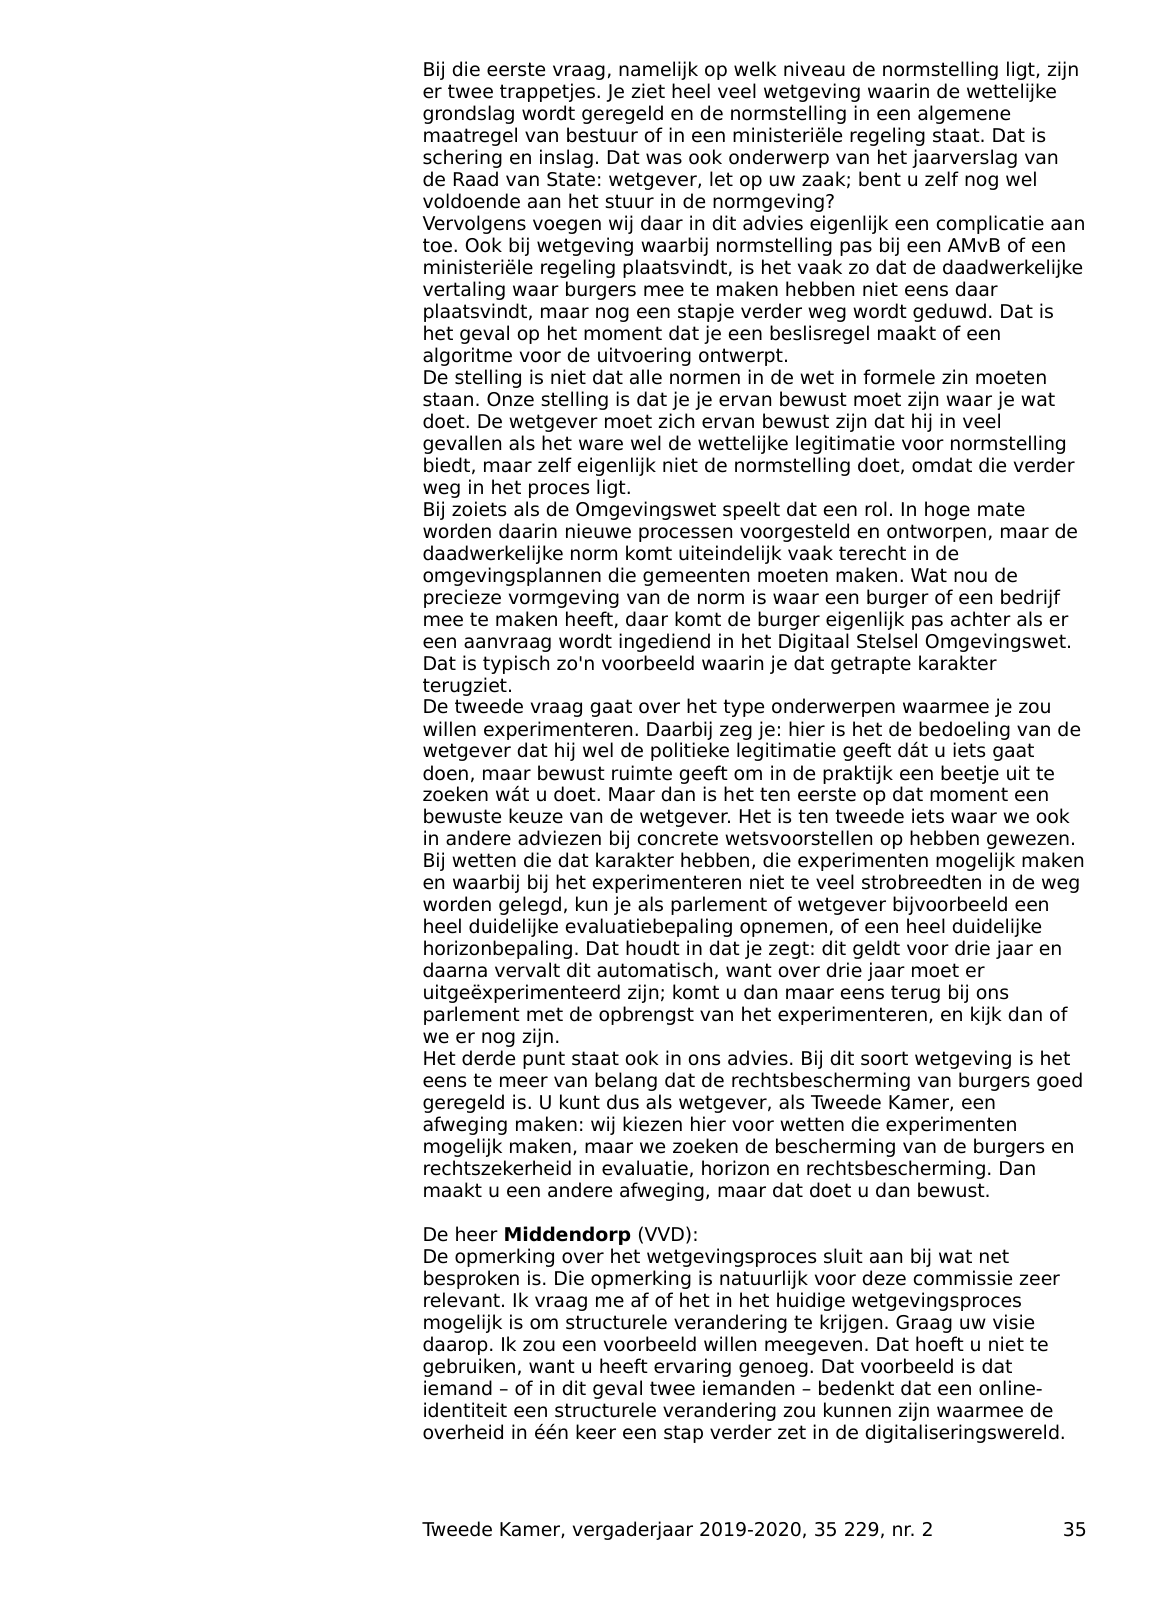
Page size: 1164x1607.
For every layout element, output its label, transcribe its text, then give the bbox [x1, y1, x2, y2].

text De stelling is niet dat alle normen in de wet in formele zin moeten staan. Onze stelling is dat je je ervan bewust moet zijn waar je wat doet. De wetgever moet zich ervan bewust zijn dat hij in veel gevallen als het ware wel de wettelijke legitimatie voor normstelling biedt, maar zelf eigenlijk niet de normstelling doet, omdat die verder weg in het proces ligt. [422, 367, 1087, 499]
text Bij die eerste vraag, namelijk op welk niveau de normstelling ligt, zijn er twee trappetjes. Je ziet heel veel wetgeving waarin de wettelijke grondslag wordt geregeld en de normstelling in een algemene maatregel van bestuur of in een ministeriële regeling staat. Dat is schering en inslag. Dat was ook onderwerp van het jaarverslag van de Raad van State: wetgever, let op uw zaak; bent u zelf nog wel voldoende aan het stuur in de normgeving? [422, 59, 1087, 213]
text De opmerking over het wetgevingsproces sluit aan bij wat net besproken is. Die opmerking is natuurlijk voor deze commissie zeer relevant. Ik vraag me af of het in het huidige wetgevingsproces mogelijk is om structurele verandering te krijgen. Graag uw visie daarop. Ik zou een voorbeeld willen meegeven. Dat hoeft u niet te gebruiken, want u heeft ervaring genoeg. Dat voorbeeld is dat iemand – of in dit geval twee iemanden – bedenkt dat een online-identiteit een structurele verandering zou kunnen zijn waarmee de overheid in één keer een stap verder zet in de digitaliseringswereld. [422, 1246, 1087, 1444]
text De heer Middendorp (VVD): [422, 1224, 1087, 1246]
text Bij zoiets als de Omgevingswet speelt dat een rol. In hoge mate worden daarin nieuwe processen voorgesteld en ontworpen, maar de daadwerkelijke norm komt uiteindelijk vaak terecht in de omgevingsplannen die gemeenten moeten maken. Wat nou de precieze vormgeving van de norm is waar een burger of een bedrijf mee te maken heeft, daar komt de burger eigenlijk pas achter als er een aanvraag wordt ingediend in het Digitaal Stelsel Omgevingswet. Dat is typisch zo'n voorbeeld waarin je dat getrapte karakter terugziet. [422, 499, 1087, 696]
text Het derde punt staat ook in ons advies. Bij dit soort wetgeving is het eens te meer van belang dat de rechtsbescherming van burgers goed geregeld is. U kunt dus als wetgever, als Tweede Kamer, een afweging maken: wij kiezen hier voor wetten die experimenten mogelijk maken, maar we zoeken de bescherming van de burgers en rechtszekerheid in evaluatie, horizon en rechtsbescherming. Dan maakt u een andere afweging, maar dat doet u dan bewust. [422, 1048, 1087, 1202]
text Vervolgens voegen wij daar in dit advies eigenlijk een complicatie aan toe. Ook bij wetgeving waarbij normstelling pas bij een AMvB of een ministeriële regeling plaatsvindt, is het vaak zo dat de daadwerkelijke vertaling waar burgers mee te maken hebben niet eens daar plaatsvindt, maar nog een stapje verder weg wordt geduwd. Dat is het geval op het moment dat je een beslisregel maakt of een algoritme voor de uitvoering ontwerpt. [422, 213, 1087, 367]
text De tweede vraag gaat over het type onderwerpen waarmee je zou willen experimenteren. Daarbij zeg je: hier is het de bedoeling van de wetgever dat hij wel de politieke legitimatie geeft dát u iets gaat doen, maar bewust ruimte geeft om in de praktijk een beetje uit te zoeken wát u doet. Maar dan is het ten eerste op dat moment een bewuste keuze van de wetgever. Het is ten tweede iets waar we ook in andere adviezen bij concrete wetsvoorstellen op hebben gewezen. Bij wetten die dat karakter hebben, die experimenten mogelijk maken en waarbij bij het experimenteren niet te veel strobreedten in de weg worden gelegd, kun je als parlement of wetgever bijvoorbeeld een heel duidelijke evaluatiebepaling opnemen, of een heel duidelijke horizonbepaling. Dat houdt in dat je zegt: dit geldt voor drie jaar en daarna vervalt dit automatisch, want over drie jaar moet er uitgeëxperimenteerd zijn; komt u dan maar eens terug bij ons parlement met de opbrengst van het experimenteren, en kijk dan of we er nog zijn. [422, 696, 1087, 1048]
